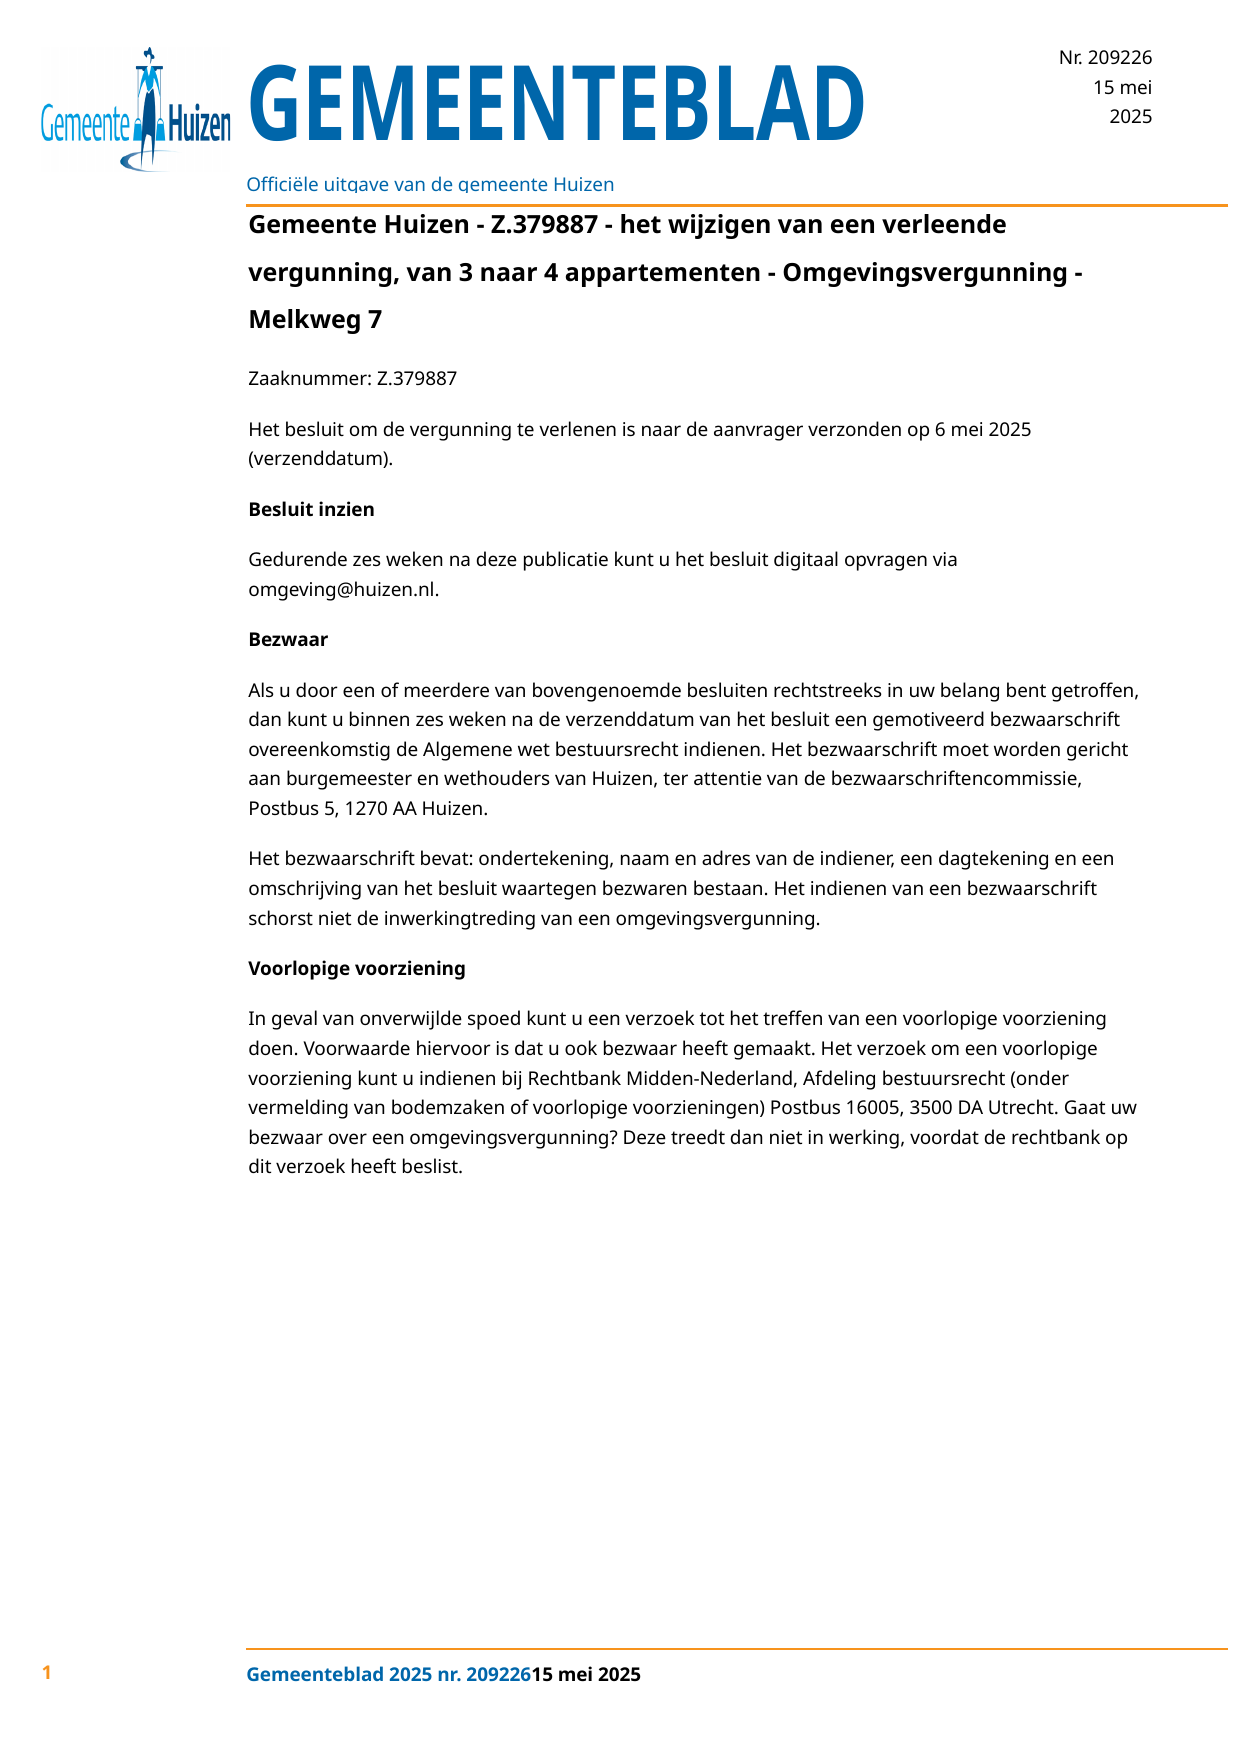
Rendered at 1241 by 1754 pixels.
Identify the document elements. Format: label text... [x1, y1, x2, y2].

text Het besluit om de vergunning te verlenen is naar de aanvrager verzonden op 6 mei 2025 (verzenddatum). [248, 416, 1152, 471]
text Gedurende zes weken na deze publicatie kunt u het besluit digitaal opvragen via omgeving@huizen.nl. [248, 546, 1152, 602]
text Besluit inzien [248, 496, 1152, 522]
text Zaaknummer: Z.379887 [248, 366, 1152, 391]
text Als u door een of meerdere van bovengenoemde besluiten rechtstreeks in uw belang bent getroffen, dan kunt u binnen zes weken na de verzenddatum van het besluit een gemotiveerd bezwaarschrift overeenkomstig de Algemene wet bestuursrecht indienen. Het bezwaarschrift moet worden gericht aan burgemeester en wethouders van Huizen, ter attentie van de bezwaarschriftencommissie, Postbus 5, 1270 AA Huizen. [248, 677, 1152, 821]
text In geval van onverwijlde spoed kunt u een verzoek tot het treffen van een voorlopige voorziening doen. Voorwaarde hiervoor is dat u ook bezwaar heeft gemaakt. Het verzoek om een voorlopige voorziening kunt u indienen bij Rechtbank Midden-Nederland, Afdeling bestuursrecht (onder vermelding van bodemzaken of voorlopige voorzieningen) Postbus 16005, 3500 DA Utrecht. Gaat uw bezwaar over een omgevingsvergunning? Deze treedt dan niet in werking, voordat de rechtbank op dit verzoek heeft beslist. [248, 1006, 1152, 1179]
picture [41, 47, 231, 172]
text Voorlopige voorziening [248, 955, 1152, 981]
text Bezwaar [248, 626, 1152, 652]
text Het bezwaarschrift bevat: ondertekening, naam en adres van de indiener, een dagtekening en een omschrijving van het besluit waartegen bezwaren bestaan. Het indienen van een bezwaarschrift schorst niet de inwerkingtreding van een omgevingsvergunning. [248, 846, 1152, 930]
text Gemeente Huizen - Z.379887 - het wijzigen van een verleende vergunning, van 3 naar 4 appartementen - Omgevingsvergunning - Melkweg 7 [248, 207, 1152, 336]
